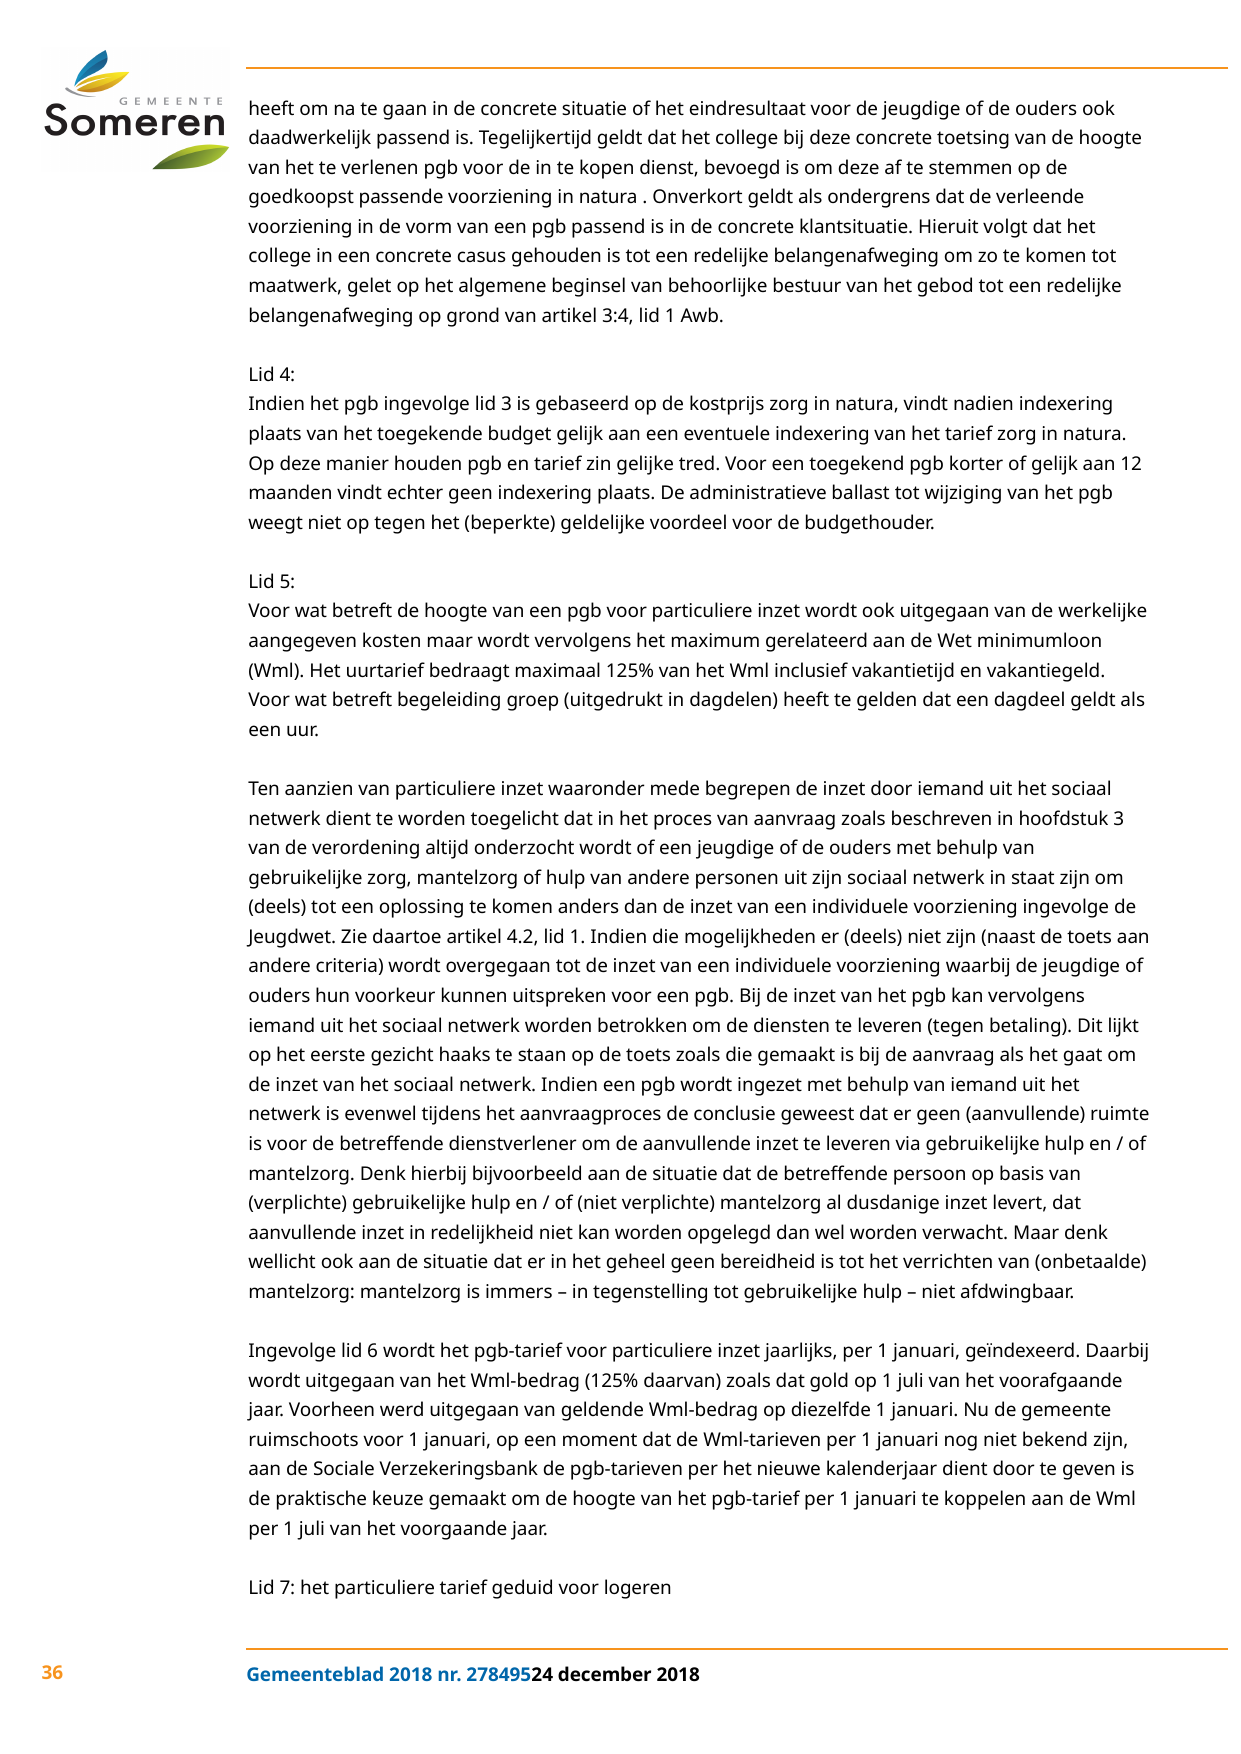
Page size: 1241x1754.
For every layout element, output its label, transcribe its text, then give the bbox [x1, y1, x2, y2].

text Lid 5: [248, 568, 1152, 594]
picture [41, 47, 231, 172]
text Ingevolge lid 6 wordt het pgb-tarief voor particuliere inzet jaarlijks, per 1 januari, geïndexeerd. Daarbij wordt uitgegaan van het Wml-bedrag (125% daarvan) zoals dat gold op 1 juli van het voorafgaande jaar. Voorheen werd uitgegaan van geldende Wml-bedrag op diezelfde 1 januari. Nu de gemeente ruimschoots voor 1 januari, op een moment dat de Wml-tarieven per 1 januari nog niet bekend zijn, aan de Sociale Verzekeringsbank de pgb-tarieven per het nieuwe kalenderjaar dient door te geven is de praktische keuze gemaakt om de hoogte van het pgb-tarief per 1 januari te koppelen aan de Wml per 1 juli van het voorgaande jaar. [248, 1337, 1152, 1541]
text Indien het pgb ingevolge lid 3 is gebaseerd op de kostprijs zorg in natura, vindt nadien indexering plaats van het toegekende budget gelijk aan een eventuele indexering van het tarief zorg in natura. Op deze manier houden pgb en tarief zin gelijke tred. Voor een toegekend pgb korter of gelijk aan 12 maanden vindt echter geen indexering plaats. De administratieve ballast tot wijziging van het pgb weegt niet op tegen het (beperkte) geldelijke voordeel voor de budgethouder. [248, 391, 1152, 535]
text Voor wat betreft de hoogte van een pgb voor particuliere inzet wordt ook uitgegaan van de werkelijke aangegeven kosten maar wordt vervolgens het maximum gerelateerd aan de Wet minimumloon (Wml). Het uurtarief bedraagt maximaal 125% van het Wml inclusief vakantietijd en vakantiegeld. Voor wat betreft begeleiding groep (uitgedrukt in dagdelen) heeft te gelden dat een dagdeel geldt als een uur. [248, 598, 1152, 742]
text Ten aanzien van particuliere inzet waaronder mede begrepen de inzet door iemand uit het sociaal netwerk dient te worden toegelicht dat in het proces van aanvraag zoals beschreven in hoofdstuk 3 van de verordening altijd onderzocht wordt of een jeugdige of de ouders met behulp van gebruikelijke zorg, mantelzorg of hulp van andere personen uit zijn sociaal netwerk in staat zijn om (deels) tot een oplossing te komen anders dan de inzet van een individuele voorziening ingevolge de Jeugdwet. Zie daartoe artikel 4.2, lid 1. Indien die mogelijkheden er (deels) niet zijn (naast de toets aan andere criteria) wordt overgegaan tot de inzet van een individuele voorziening waarbij de jeugdige of ouders hun voorkeur kunnen uitspreken voor een pgb. Bij de inzet van het pgb kan vervolgens iemand uit het sociaal netwerk worden betrokken om de diensten te leveren (tegen betaling). Dit lijkt op het eerste gezicht haaks te staan op de toets zoals die gemaakt is bij de aanvraag als het gaat om de inzet van het sociaal netwerk. Indien een pgb wordt ingezet met behulp van iemand uit het netwerk is evenwel tijdens het aanvraagproces de conclusie geweest dat er geen (aanvullende) ruimte is voor de betreffende dienstverlener om de aanvullende inzet te leveren via gebruikelijke hulp en / of mantelzorg. Denk hierbij bijvoorbeeld aan de situatie dat de betreffende persoon op basis van (verplichte) gebruikelijke hulp en / of (niet verplichte) mantelzorg al dusdanige inzet levert, dat aanvullende inzet in redelijkheid niet kan worden opgelegd dan wel worden verwacht. Maar denk wellicht ook aan de situatie dat er in het geheel geen bereidheid is tot het verrichten van (onbetaalde) mantelzorg: mantelzorg is immers – in tegenstelling tot gebruikelijke hulp – niet afdwingbaar. [248, 775, 1152, 1304]
text Lid 4: [248, 361, 1152, 387]
text Lid 7: het particuliere tarief geduid voor logeren [248, 1574, 1152, 1600]
text heeft om na te gaan in de concrete situatie of het eindresultaat voor de jeugdige of de ouders ook daadwerkelijk passend is. Tegelijkertijd geldt dat het college bij deze concrete toetsing van de hoogte van het te verlenen pgb voor de in te kopen dienst, bevoegd is om deze af te stemmen op de goedkoopst passende voorziening in natura . Onverkort geldt als ondergrens dat de verleende voorziening in de vorm van een pgb passend is in de concrete klantsituatie. Hieruit volgt dat het college in een concrete casus gehouden is tot een redelijke belangenafweging om zo te komen tot maatwerk, gelet op het algemene beginsel van behoorlijke bestuur van het gebod tot een redelijke belangenafweging op grond van artikel 3:4, lid 1 Awb. [248, 95, 1152, 328]
